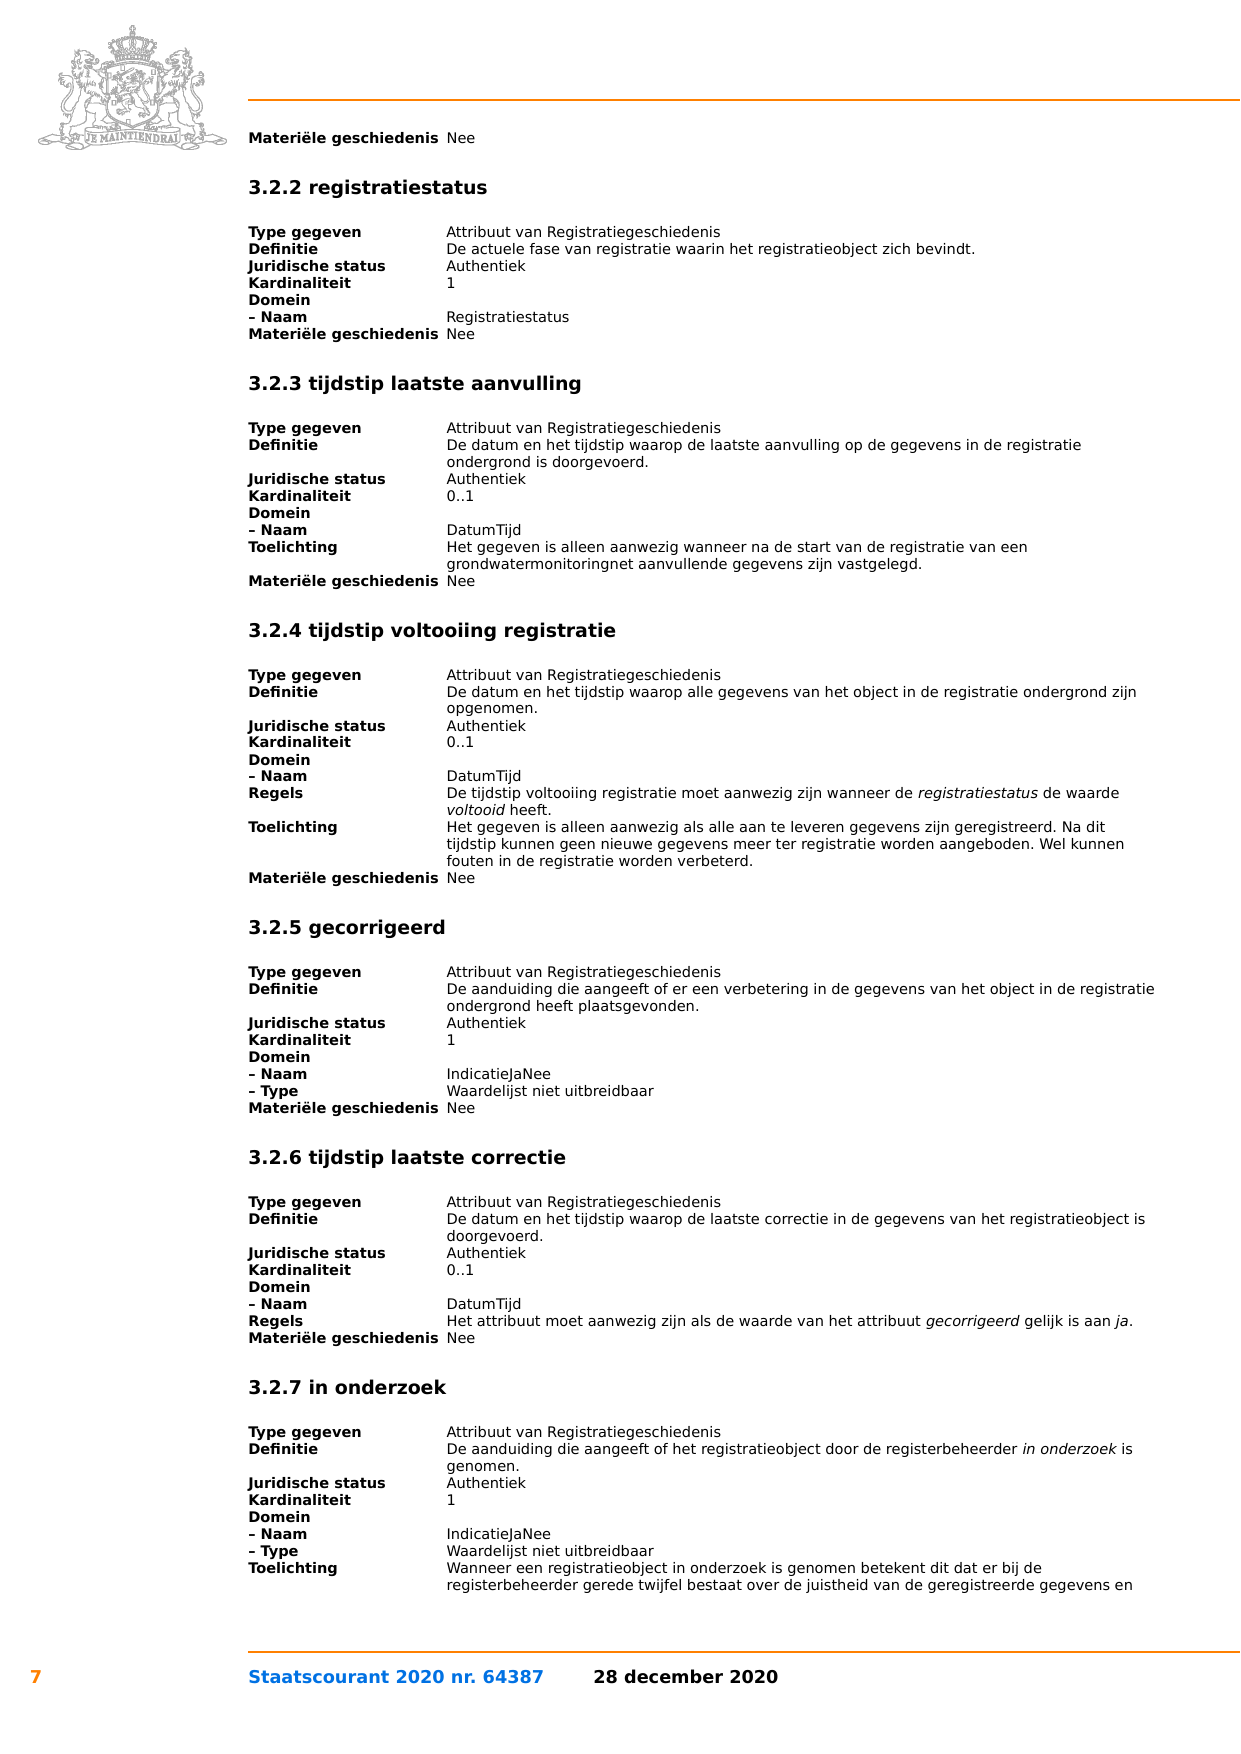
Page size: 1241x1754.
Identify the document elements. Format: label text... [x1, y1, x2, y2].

table_cell Toelichting [248, 539, 440, 572]
subtitle 3.2.7 in onderzoek [248, 1377, 1163, 1399]
table_cell Domein [248, 1509, 440, 1526]
table_cell – Naam [248, 309, 440, 326]
subtitle 3.2.3 tijdstip laatste aanvulling [248, 373, 1163, 395]
table_cell De tijdstip voltooiing registratie moet aanwezig zijn wanneer de registratiestatus de waarde voltooid heeft. [440, 785, 1163, 819]
table_cell Domein [248, 292, 440, 309]
table_cell Domein [248, 505, 440, 522]
table_cell Juridische status [248, 471, 440, 488]
table_cell Juridische status [248, 258, 440, 275]
table_cell Juridische status [248, 1475, 440, 1492]
table_cell Kardinaliteit [248, 1492, 440, 1509]
subtitle 3.2.6 tijdstip laatste correctie [248, 1147, 1163, 1169]
table_header Type gegeven [248, 1194, 440, 1211]
table_cell IndicatieJaNee [440, 1066, 1163, 1083]
table_cell Waardelijst niet uitbreidbaar [440, 1083, 1163, 1100]
table_cell 1 [440, 1032, 1163, 1049]
table_cell IndicatieJaNee [440, 1526, 1163, 1543]
table_cell Definitie [248, 241, 440, 258]
table_cell Materiële geschiedenis [248, 130, 440, 147]
table_cell DatumTijd [440, 1296, 1163, 1313]
table_cell [440, 292, 1163, 309]
table_cell Registratiestatus [440, 309, 1163, 326]
table_header Attribuut van Registratiegeschiedenis [440, 224, 1163, 241]
table_cell [440, 751, 1163, 768]
table_header Type gegeven [248, 420, 440, 437]
table_cell Kardinaliteit [248, 1262, 440, 1279]
subtitle 3.2.4 tijdstip voltooiing registratie [248, 619, 1163, 641]
table_cell Materiële geschiedenis [248, 573, 440, 589]
table_cell Domein [248, 1049, 440, 1066]
table_header Type gegeven [248, 1424, 440, 1441]
table_cell Nee [440, 1100, 1163, 1117]
table_cell [440, 1049, 1163, 1066]
table_cell De datum en het tijdstip waarop de laatste correctie in de gegevens van het registratieobject is doorgevoerd. [440, 1211, 1163, 1245]
table_cell Juridische status [248, 1015, 440, 1032]
table_header Attribuut van Registratiegeschiedenis [440, 420, 1163, 437]
table_cell Het gegeven is alleen aanwezig wanneer na de start van de registratie van een grondwatermonitoringnet aanvullende gegevens zijn vastgelegd. [440, 539, 1163, 572]
table_cell Definitie [248, 1211, 440, 1245]
table_cell Regels [248, 785, 440, 819]
table_cell Materiële geschiedenis [248, 870, 440, 887]
table_cell Het attribuut moet aanwezig zijn als de waarde van het attribuut gecorrigeerd gelijk is aan ja. [440, 1313, 1163, 1330]
table_cell Materiële geschiedenis [248, 326, 440, 343]
table_cell 1 [440, 275, 1163, 292]
table_cell Materiële geschiedenis [248, 1100, 440, 1117]
table_cell 1 [440, 1492, 1163, 1509]
table_cell Nee [440, 870, 1163, 887]
table_cell Kardinaliteit [248, 1032, 440, 1049]
table_cell Het gegeven is alleen aanwezig als alle aan te leveren gegevens zijn geregistreerd. Na dit tijdstip kunnen geen nieuwe gegevens meer ter registratie worden aangeboden. Wel kunnen fouten in de registratie worden verbeterd. [440, 819, 1163, 870]
table_cell Domein [248, 1279, 440, 1296]
table_cell Definitie [248, 1441, 440, 1475]
table_cell Kardinaliteit [248, 734, 440, 751]
table_header Attribuut van Registratiegeschiedenis [440, 964, 1163, 981]
table_cell Toelichting [248, 1560, 440, 1593]
table_cell Juridische status [248, 1245, 440, 1262]
table_cell DatumTijd [440, 768, 1163, 785]
table_cell Definitie [248, 684, 440, 717]
table_cell Kardinaliteit [248, 488, 440, 504]
table_cell – Type [248, 1083, 440, 1100]
table_cell Authentiek [440, 1475, 1163, 1492]
table_cell Authentiek [440, 1245, 1163, 1262]
table_cell Authentiek [440, 1015, 1163, 1032]
table_cell DatumTijd [440, 522, 1163, 538]
table_cell Authentiek [440, 471, 1163, 488]
table_cell Juridische status [248, 718, 440, 734]
table_cell Domein [248, 751, 440, 768]
table_cell Definitie [248, 981, 440, 1015]
table_cell De actuele fase van registratie waarin het registratieobject zich bevindt. [440, 241, 1163, 258]
table_cell 0..1 [440, 488, 1163, 504]
table_cell Nee [440, 130, 1163, 147]
table_header Type gegeven [248, 666, 440, 683]
table_cell 0..1 [440, 1262, 1163, 1279]
table_cell – Naam [248, 1526, 440, 1543]
table_cell [440, 1509, 1163, 1526]
table_cell Authentiek [440, 718, 1163, 734]
table_header Type gegeven [248, 224, 440, 241]
table_cell – Naam [248, 1066, 440, 1083]
table_cell 0..1 [440, 734, 1163, 751]
table_cell Wanneer een registratieobject in onderzoek is genomen betekent dit dat er bij de registerbeheerder gerede twijfel bestaat over de juistheid van de geregistreerde gegevens en [440, 1560, 1163, 1593]
table_header Attribuut van Registratiegeschiedenis [440, 1194, 1163, 1211]
table_header Type gegeven [248, 964, 440, 981]
table_cell De aanduiding die aangeeft of het registratieobject door de registerbeheerder in onderzoek is genomen. [440, 1441, 1163, 1475]
table_cell Kardinaliteit [248, 275, 440, 292]
table_cell Toelichting [248, 819, 440, 870]
table_cell Materiële geschiedenis [248, 1330, 440, 1347]
table_cell Authentiek [440, 258, 1163, 275]
table_cell Nee [440, 1330, 1163, 1347]
table_header Attribuut van Registratiegeschiedenis [440, 1424, 1163, 1441]
table_cell Nee [440, 326, 1163, 343]
table_cell Regels [248, 1313, 440, 1330]
subtitle 3.2.2 registratiestatus [248, 177, 1163, 199]
table_cell – Naam [248, 768, 440, 785]
table_cell – Type [248, 1543, 440, 1559]
table_cell Definitie [248, 437, 440, 471]
table_cell – Naam [248, 1296, 440, 1313]
table_cell [440, 505, 1163, 522]
subtitle 3.2.5 gecorrigeerd [248, 917, 1163, 939]
table_cell Nee [440, 573, 1163, 589]
table_cell Waardelijst niet uitbreidbaar [440, 1543, 1163, 1559]
picture [38, 25, 227, 150]
table_header Attribuut van Registratiegeschiedenis [440, 666, 1163, 683]
table_cell De datum en het tijdstip waarop alle gegevens van het object in de registratie ondergrond zijn opgenomen. [440, 684, 1163, 717]
table_cell – Naam [248, 522, 440, 538]
table_cell De datum en het tijdstip waarop de laatste aanvulling op de gegevens in de registratie ondergrond is doorgevoerd. [440, 437, 1163, 471]
table_cell De aanduiding die aangeeft of er een verbetering in de gegevens van het object in de registratie ondergrond heeft plaatsgevonden. [440, 981, 1163, 1015]
table_cell [440, 1279, 1163, 1296]
